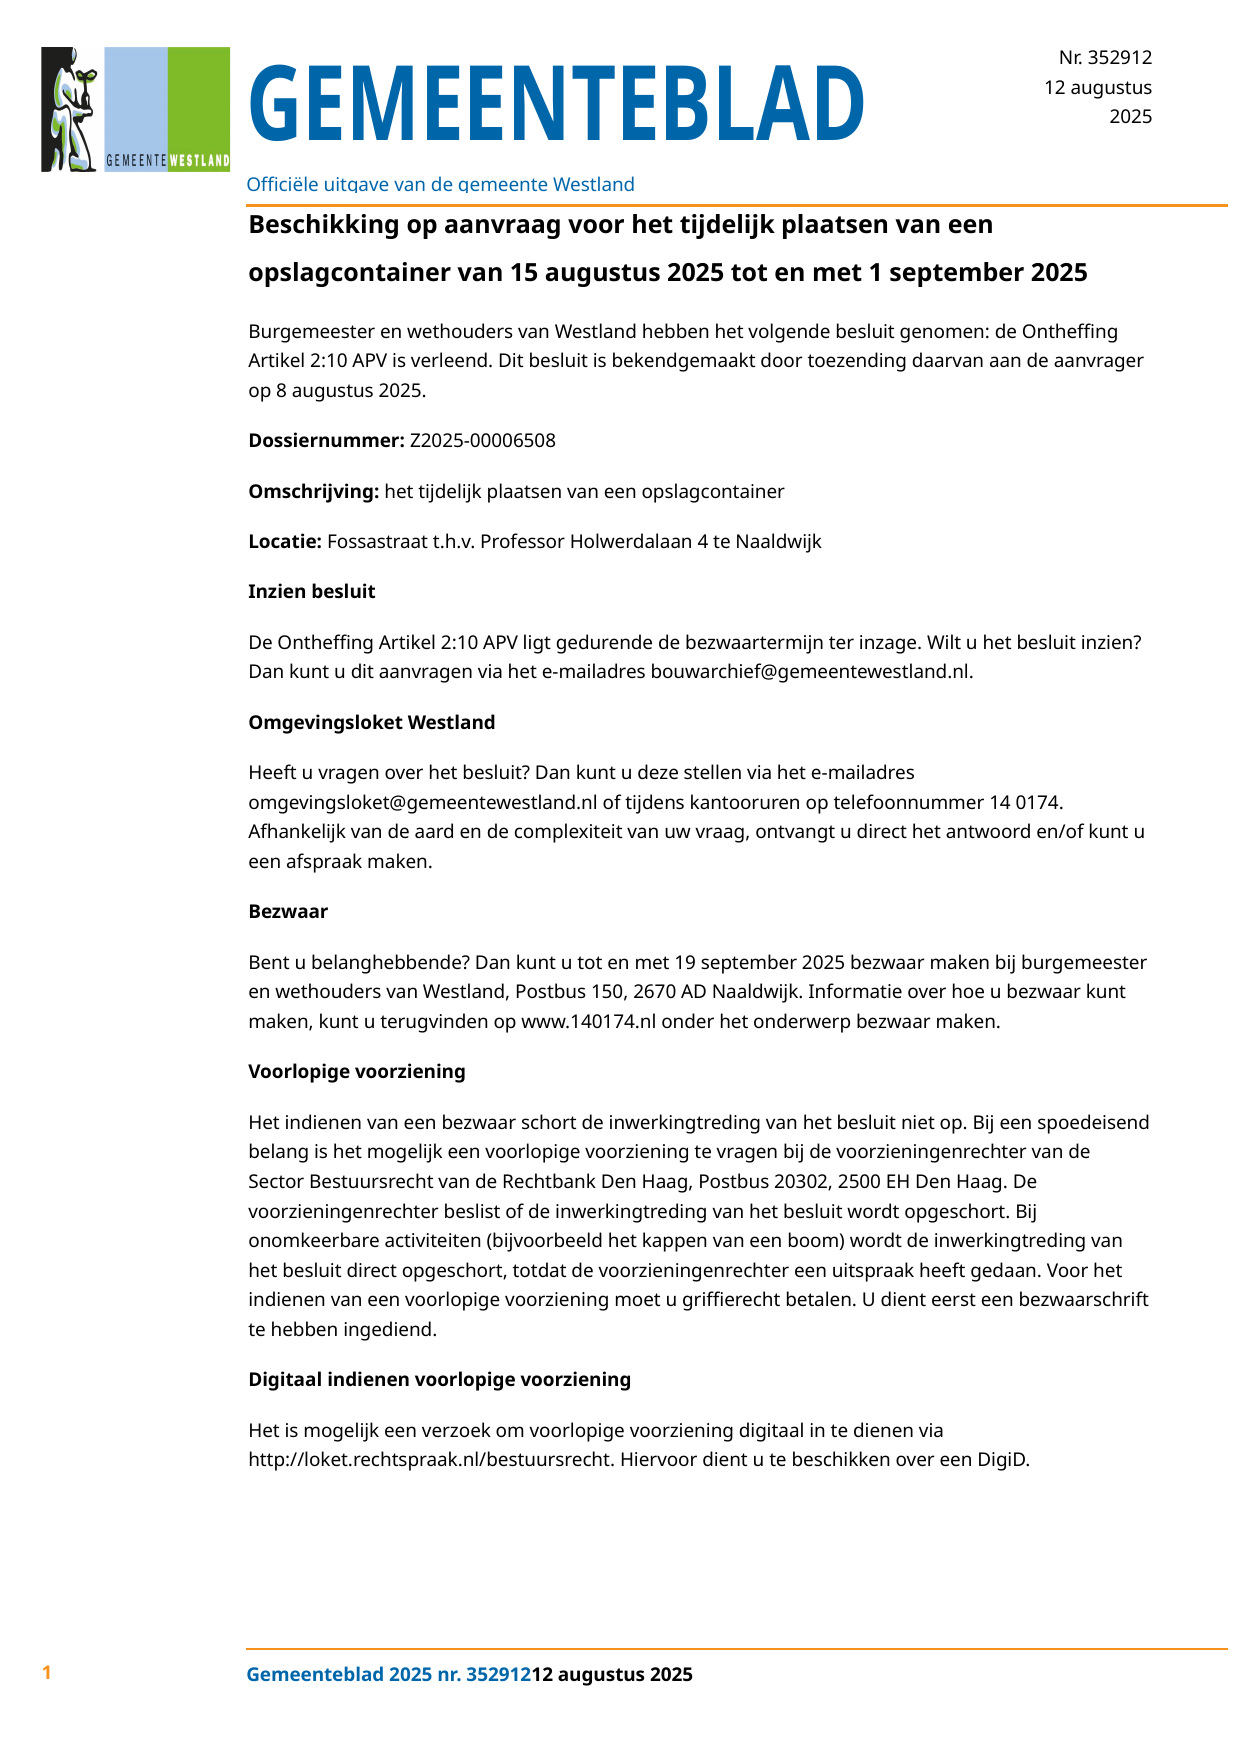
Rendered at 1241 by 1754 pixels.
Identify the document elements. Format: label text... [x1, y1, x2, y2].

text Bent u belanghebbende? Dan kunt u tot en met 19 september 2025 bezwaar maken bij burgemeester en wethouders van Westland, Postbus 150, 2670 AD Naaldwijk. Informatie over hoe u bezwaar kunt maken, kunt u terugvinden op www.140174.nl onder het onderwerp bezwaar maken. [248, 949, 1152, 1034]
text Beschikking op aanvraag voor het tijdelijk plaatsen van een opslagcontainer van 15 augustus 2025 tot en met 1 september 2025 [248, 207, 1152, 288]
text Omgevingsloket Westland [248, 709, 1152, 735]
text Inzien besluit [248, 579, 1152, 604]
text Dossiernummer: Z2025-00006508 [248, 427, 1152, 453]
text Heeft u vragen over het besluit? Dan kunt u deze stellen via het e-mailadres omgevingsloket@gemeentewestland.nl of tijdens kantooruren op telefoonnummer 14 0174. Afhankelijk van de aard en de complexiteit van uw vraag, ontvangt u direct het antwoord en/of kunt u een afspraak maken. [248, 759, 1152, 874]
picture [41, 47, 231, 172]
text De Ontheffing Artikel 2:10 APV ligt gedurende de bezwaartermijn ter inzage. Wilt u het besluit inzien? Dan kunt u dit aanvragen via het e-mailadres bouwarchief@gemeentewestland.nl. [248, 629, 1152, 684]
text Het indienen van een bezwaar schort de inwerkingtreding van het besluit niet op. Bij een spoedeisend belang is het mogelijk een voorlopige voorziening te vragen bij de voorzieningenrechter van de Sector Bestuursrecht van de Rechtbank Den Haag, Postbus 20302, 2500 EH Den Haag. De voorzieningenrechter beslist of de inwerkingtreding van het besluit wordt opgeschort. Bij onomkeerbare activiteiten (bijvoorbeeld het kappen van een boom) wordt de inwerkingtreding van het besluit direct opgeschort, totdat de voorzieningenrechter een uitspraak heeft gedaan. Voor het indienen van een voorlopige voorziening moet u griffierecht betalen. U dient eerst een bezwaarschrift te hebben ingediend. [248, 1109, 1152, 1342]
text Bezwaar [248, 899, 1152, 924]
text Omschrijving: het tijdelijk plaatsen van een opslagcontainer [248, 478, 1152, 504]
text Locatie: Fossastraat t.h.v. Professor Holwerdalaan 4 te Naaldwijk [248, 528, 1152, 554]
text Voorlopige voorziening [248, 1059, 1152, 1084]
text Digitaal indienen voorlopige voorziening [248, 1367, 1152, 1392]
text Het is mogelijk een verzoek om voorlopige voorziening digitaal in te dienen via http://loket.rechtspraak.nl/bestuursrecht. Hiervoor dient u te beschikken over een DigiD. [248, 1417, 1152, 1472]
text Burgemeester en wethouders van Westland hebben het volgende besluit genomen: de Ontheffing Artikel 2:10 APV is verleend. Dit besluit is bekendgemaakt door toezending daarvan aan de aanvrager op 8 augustus 2025. [248, 318, 1152, 403]
